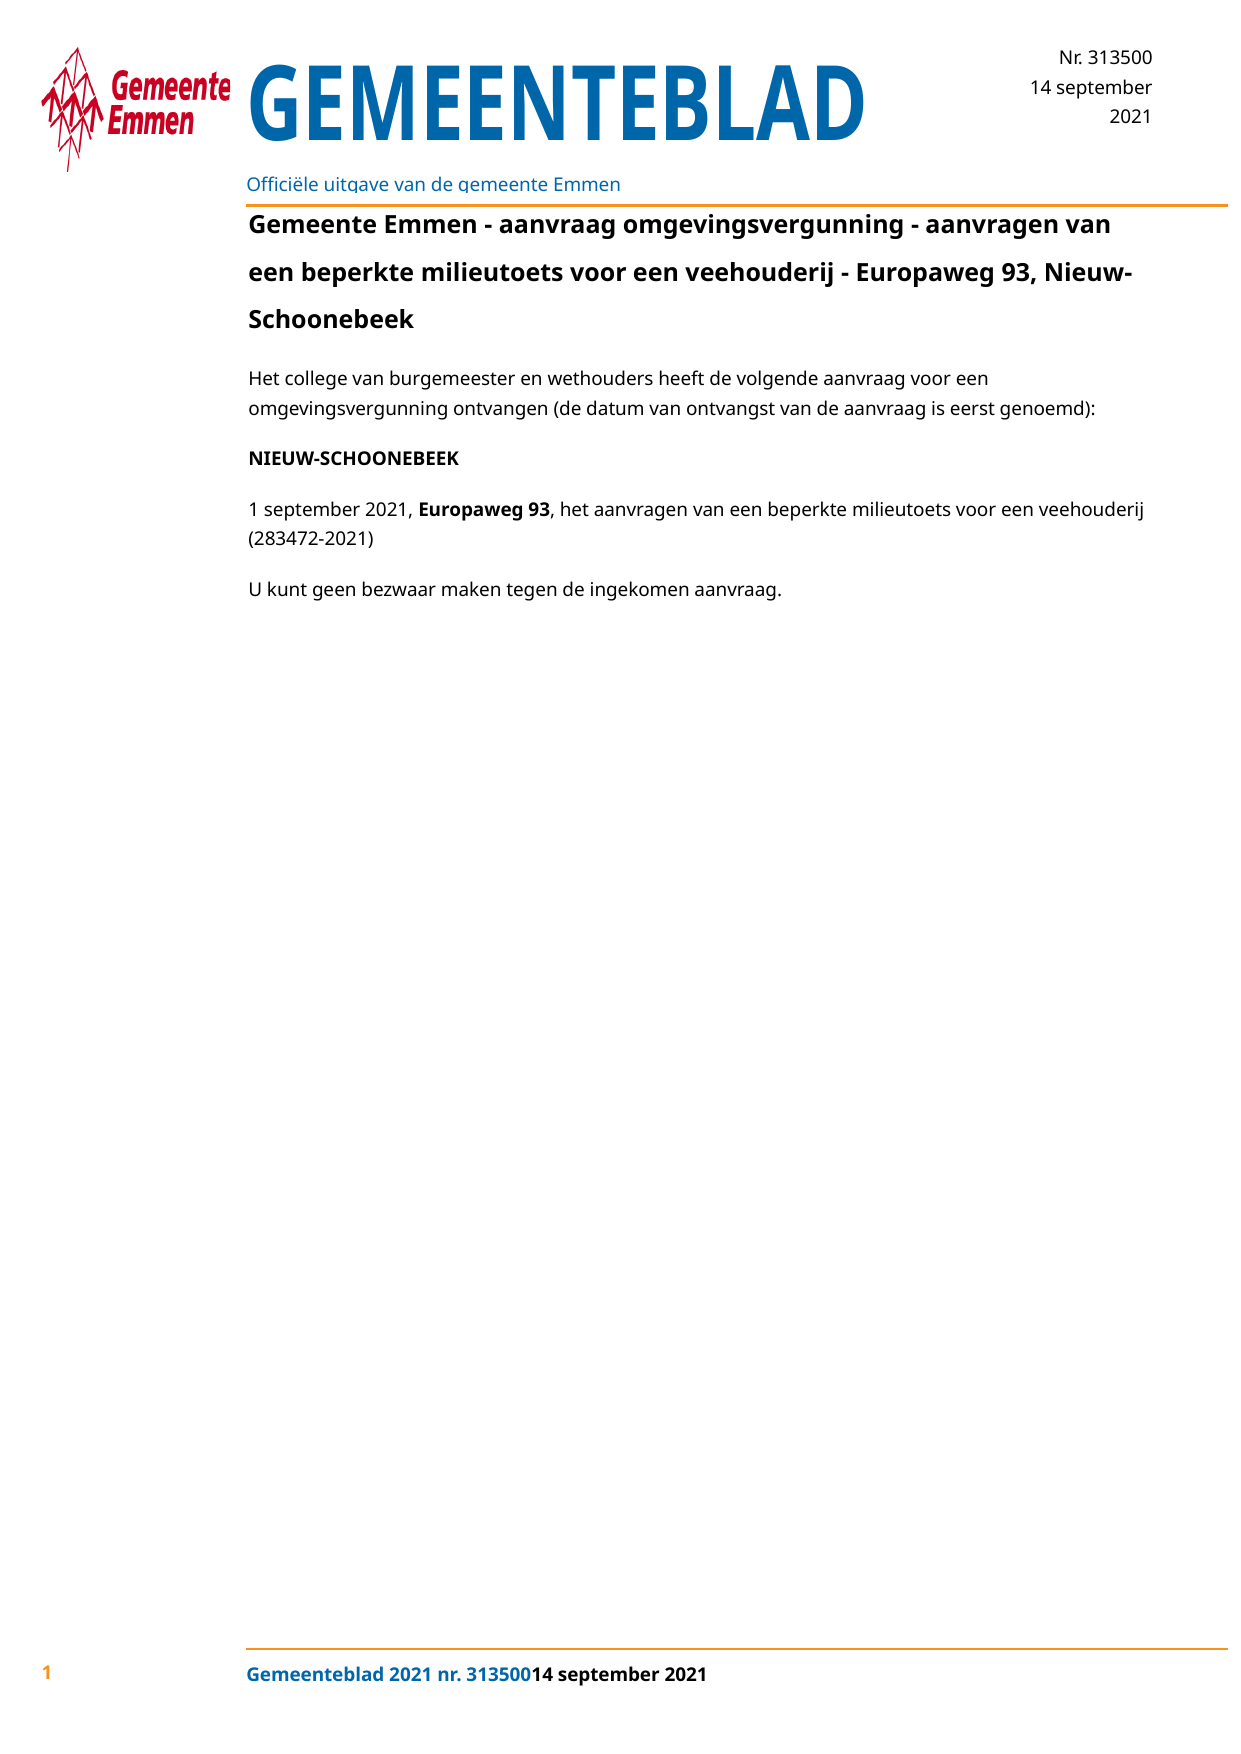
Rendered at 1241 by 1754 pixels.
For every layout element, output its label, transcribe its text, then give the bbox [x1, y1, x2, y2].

text NIEUW-SCHOONEBEEK [248, 446, 1152, 471]
picture [41, 47, 231, 172]
text 1 september 2021, Europaweg 93, het aanvragen van een beperkte milieutoets voor een veehouderij (283472-2021) [248, 496, 1152, 551]
text Gemeente Emmen - aanvraag omgevingsvergunning - aanvragen van een beperkte milieutoets voor een veehouderij - Europaweg 93, Nieuw-Schoonebeek [248, 207, 1152, 336]
text Het college van burgemeester en wethouders heeft de volgende aanvraag voor een omgevingsvergunning ontvangen (de datum van ontvangst van de aanvraag is eerst genoemd): [248, 366, 1152, 421]
text U kunt geen bezwaar maken tegen de ingekomen aanvraag. [248, 576, 1152, 602]
